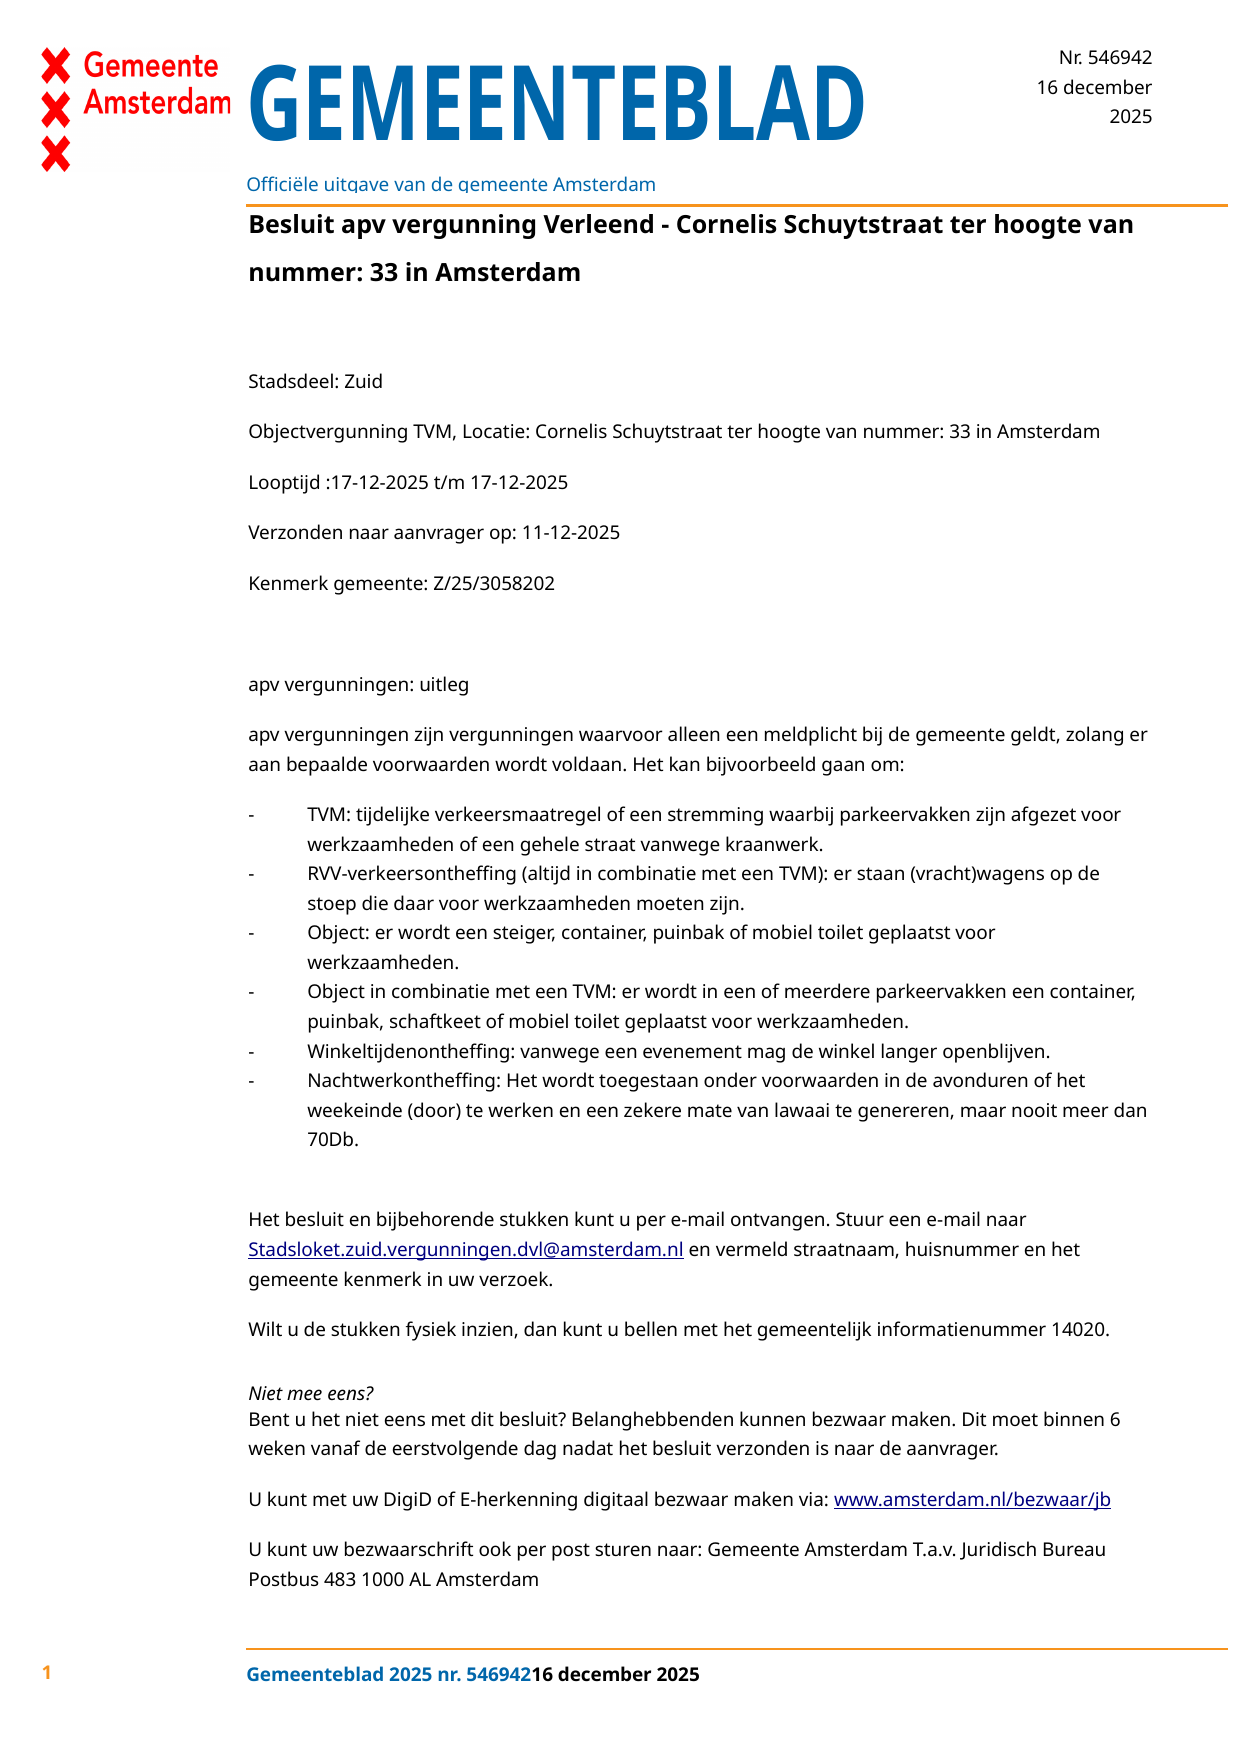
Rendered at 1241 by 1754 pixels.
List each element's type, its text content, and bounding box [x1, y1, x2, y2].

text Looptijd :17-12-2025 t/m 17-12-2025 [248, 469, 1152, 495]
text Verzonden naar aanvrager op: 11-12-2025 [248, 519, 1152, 545]
text apv vergunningen zijn vergunningen waarvoor alleen een meldplicht bij de gemeente geldt, zolang er aan bepaalde voorwaarden wordt voldaan. Het kan bijvoorbeeld gaan om: [248, 721, 1152, 777]
text Bent u het niet eens met dit besluit? Belanghebbenden kunnen bezwaar maken. Dit moet binnen 6 weken vanaf de eerstvolgende dag nadat het besluit verzonden is naar de aanvrager. [248, 1406, 1152, 1461]
text Niet mee eens? [248, 1380, 1152, 1406]
list RVV-verkeersontheffing (altijd in combinatie met een TVM): er staan (vracht)wagens op de stoep die daar voor werkzaamheden moeten zijn. [248, 860, 1152, 916]
list Nachtwerkontheffing: Het wordt toegestaan onder voorwaarden in de avonduren of het weekeinde (door) te werken en een zekere mate van lawaai te genereren, maar nooit meer dan 70Db. [248, 1067, 1152, 1152]
list Winkeltijdenontheffing: vanwege een evenement mag de winkel langer openblijven. [248, 1038, 1152, 1064]
text U kunt met uw DigiD of E-herkenning digitaal bezwaar maken via: www.amsterdam.nl/bezwaar/jb [248, 1486, 1152, 1512]
text Besluit apv vergunning Verleend - Cornelis Schuytstraat ter hoogte van nummer: 33 in Amsterdam [248, 207, 1152, 288]
list Object in combinatie met een TVM: er wordt in een of meerdere parkeervakken een container, puinbak, schaftkeet of mobiel toilet geplaatst voor werkzaamheden. [248, 979, 1152, 1034]
picture [41, 47, 231, 172]
list TVM: tijdelijke verkeersmaatregel of een stremming waarbij parkeervakken zijn afgezet voor werkzaamheden of een gehele straat vanwege kraanwerk. [248, 801, 1152, 857]
text Objectvergunning TVM, Locatie: Cornelis Schuytstraat ter hoogte van nummer: 33 in Amsterdam [248, 419, 1152, 444]
text Stadsdeel: Zuid [248, 368, 1152, 394]
text Het besluit en bijbehorende stukken kunt u per e-mail ontvangen. Stuur een e-mail naar Stadsloket.zuid.vergunningen.dvl@amsterdam.nl en vermeld straatnaam, huisnummer en het gemeente kenmerk in uw verzoek. [248, 1207, 1152, 1292]
text U kunt uw bezwaarschrift ook per post sturen naar: Gemeente Amsterdam T.a.v. Juridisch Bureau Postbus 483 1000 AL Amsterdam [248, 1536, 1152, 1592]
list Object: er wordt een steiger, container, puinbak of mobiel toilet geplaatst voor werkzaamheden. [248, 919, 1152, 975]
text apv vergunningen: uitleg [248, 671, 1152, 697]
text Wilt u de stukken fysiek inzien, dan kunt u bellen met het gemeentelijk informatienummer 14020. [248, 1316, 1152, 1342]
text Kenmerk gemeente: Z/25/3058202 [248, 570, 1152, 596]
